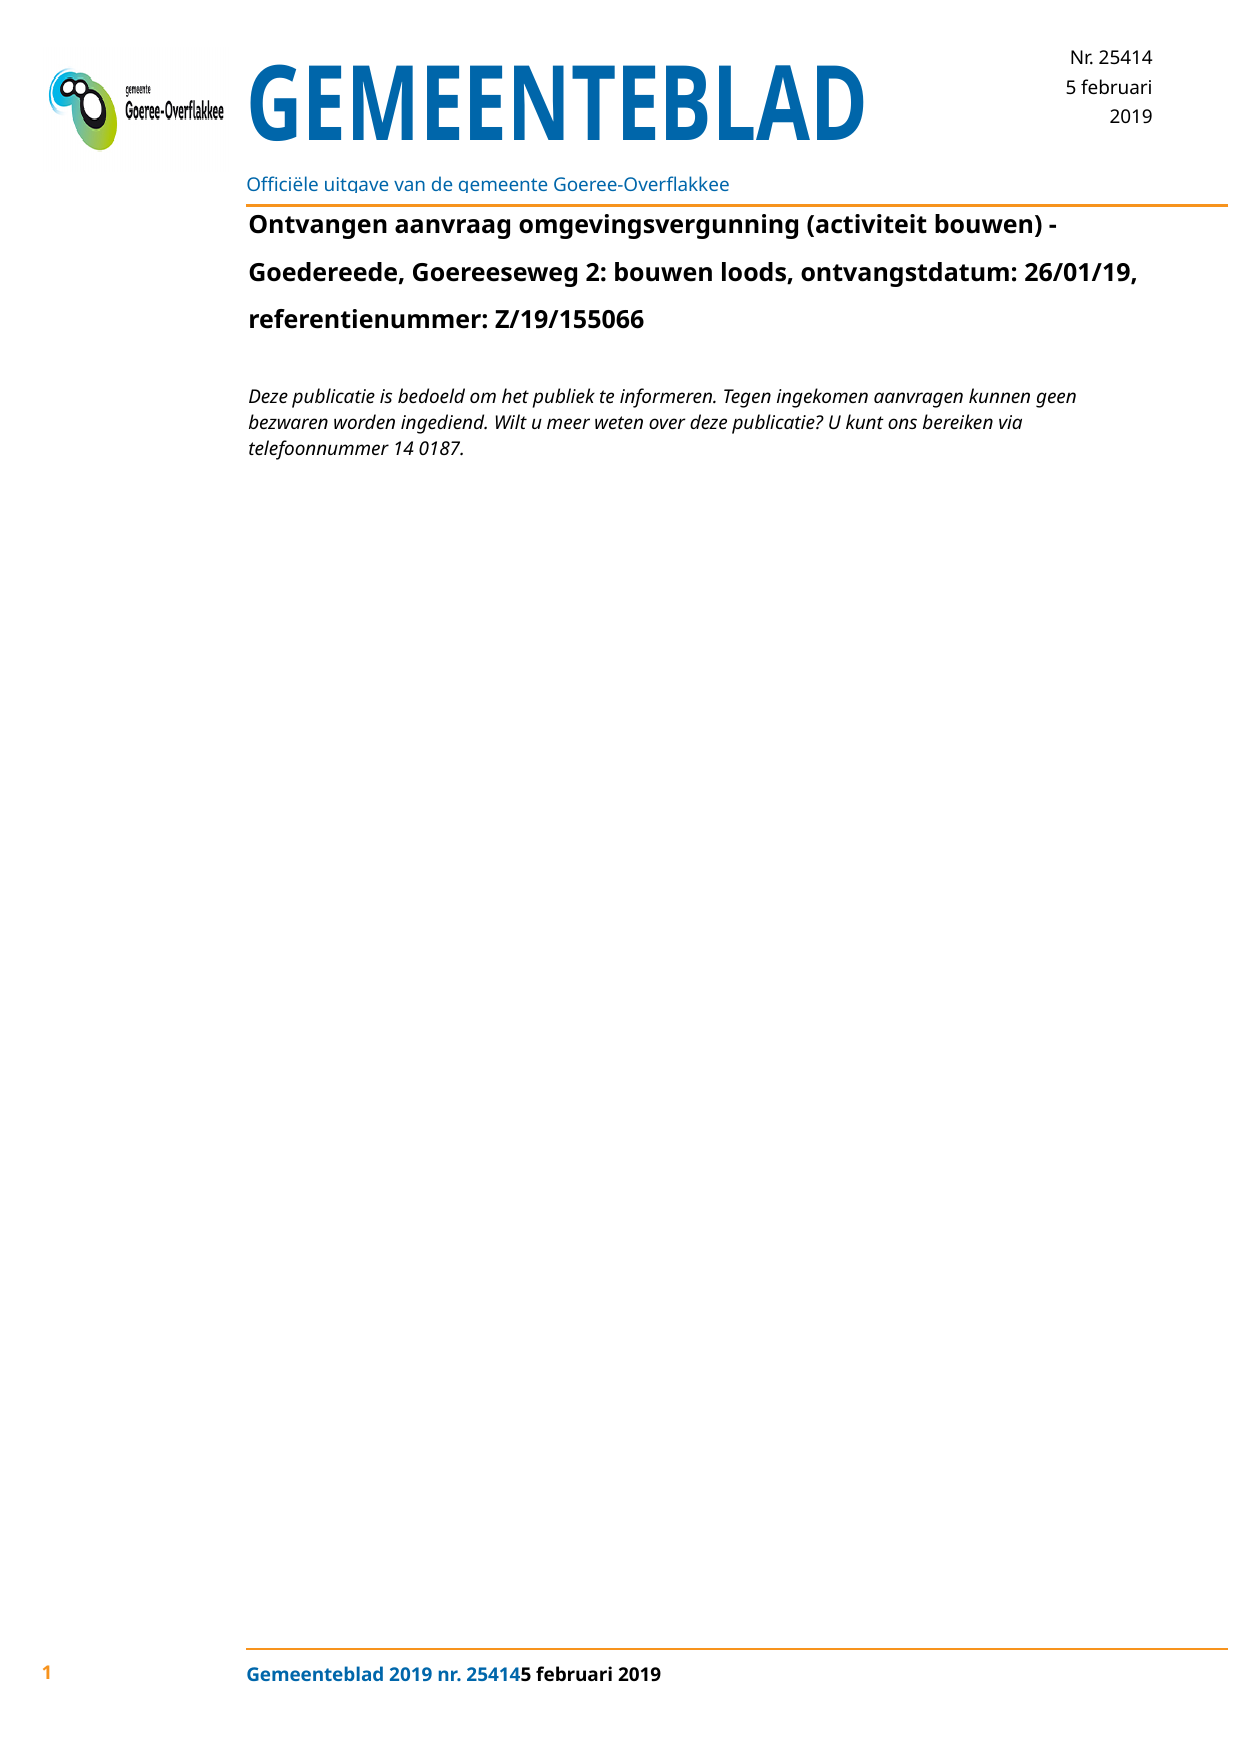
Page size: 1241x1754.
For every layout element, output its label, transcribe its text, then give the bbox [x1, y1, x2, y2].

picture [41, 47, 231, 172]
text Ontvangen aanvraag omgevingsvergunning (activiteit bouwen) - Goedereede, Goereeseweg 2: bouwen loods, ontvangstdatum: 26/01/19, referentienummer: Z/19/155066 [248, 207, 1152, 336]
text Deze publicatie is bedoeld om het publiek te informeren. Tegen ingekomen aanvragen kunnen geen bezwaren worden ingediend. Wilt u meer weten over deze publicatie? U kunt ons bereiken via telefoonnummer 14 0187. [248, 384, 1152, 461]
